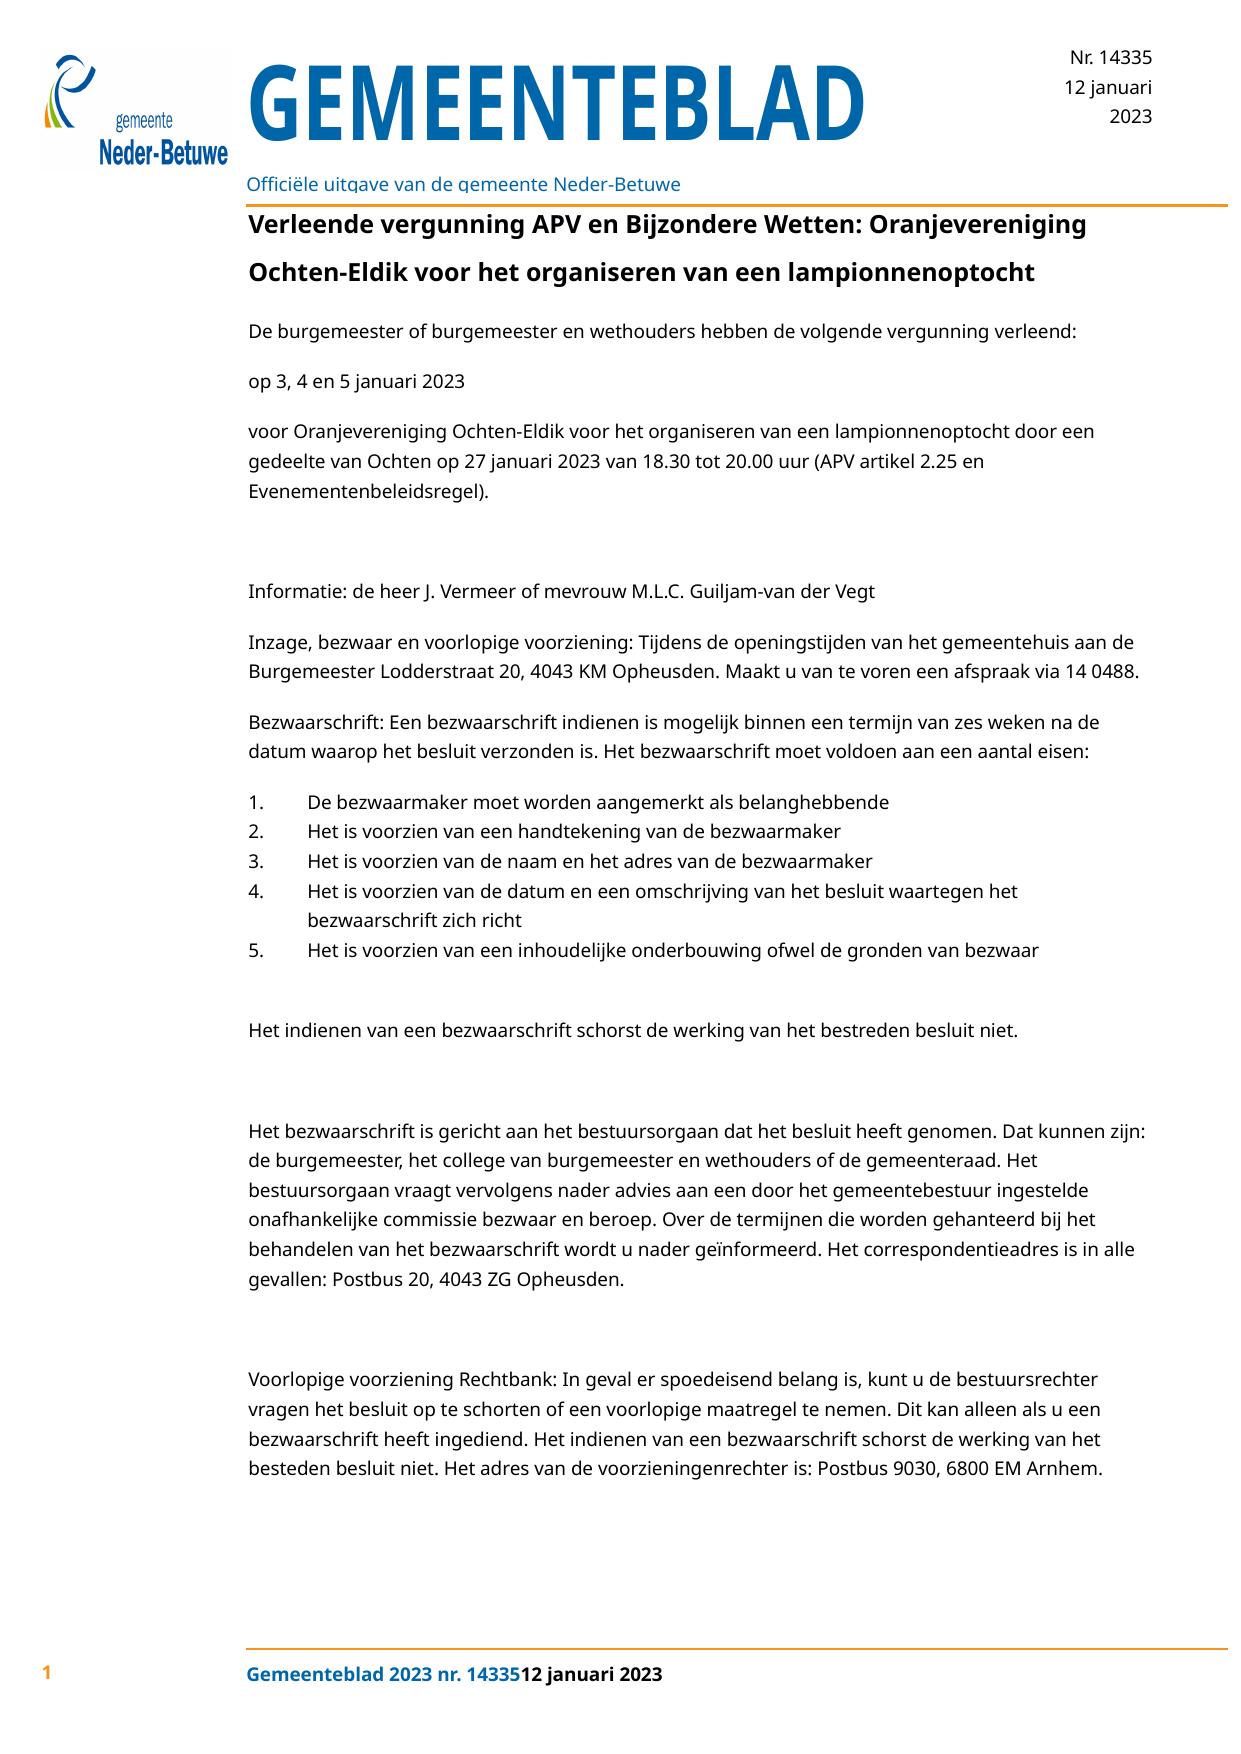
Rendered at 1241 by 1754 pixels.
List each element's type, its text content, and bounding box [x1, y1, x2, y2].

picture [41, 47, 231, 172]
list Het is voorzien van een handtekening van de bezwaarmaker [248, 819, 1152, 844]
text De burgemeester of burgemeester en wethouders hebben de volgende vergunning verleend: [248, 318, 1152, 344]
list De bezwaarmaker moet worden aangemerkt als belanghebbende [248, 789, 1152, 815]
list Het is voorzien van een inhoudelijke onderbouwing ofwel de gronden van bezwaar [248, 937, 1152, 963]
text voor Oranjevereniging Ochten-Eldik voor het organiseren van een lampionnenoptocht door een gedeelte van Ochten op 27 januari 2023 van 18.30 tot 20.00 uur (APV artikel 2.25 en Evenementenbeleidsregel). [248, 419, 1152, 504]
text Het bezwaarschrift is gericht aan het bestuursorgaan dat het besluit heeft genomen. Dat kunnen zijn: de burgemeester, het college van burgemeester en wethouders of de gemeenteraad. Het bestuursorgaan vraagt vervolgens nader advies aan een door het gemeentebestuur ingestelde onafhankelijke commissie bezwaar en beroep. Over de termijnen die worden gehanteerd bij het behandelen van het bezwaarschrift wordt u nader geïnformeerd. Het correspondentieadres is in alle gevallen: Postbus 20, 4043 ZG Opheusden. [248, 1118, 1152, 1292]
text Inzage, bezwaar en voorlopige voorziening: Tijdens de openingstijden van het gemeentehuis aan de Burgemeester Lodderstraat 20, 4043 KM Opheusden. Maakt u van te voren een afspraak via 14 0488. [248, 629, 1152, 684]
text Het indienen van een bezwaarschrift schorst de werking van het bestreden besluit niet. [248, 1017, 1152, 1043]
text op 3, 4 en 5 januari 2023 [248, 368, 1152, 394]
list Het is voorzien van de datum en een omschrijving van het besluit waartegen het bezwaarschrift zich richt [248, 878, 1152, 933]
list Het is voorzien van de naam en het adres van de bezwaarmaker [248, 848, 1152, 874]
text Verleende vergunning APV en Bijzondere Wetten: Oranjevereniging Ochten-Eldik voor het organiseren van een lampionnenoptocht [248, 207, 1152, 288]
text Informatie: de heer J. Vermeer of mevrouw M.L.C. Guiljam-van der Vegt [248, 579, 1152, 604]
text Voorlopige voorziening Rechtbank: In geval er spoedeisend belang is, kunt u de bestuursrechter vragen het besluit op te schorten of een voorlopige maatregel te nemen. Dit kan alleen als u een bezwaarschrift heeft ingediend. Het indienen van een bezwaarschrift schorst de werking van het besteden besluit niet. Het adres van de voorzieningenrechter is: Postbus 9030, 6800 EM Arnhem. [248, 1367, 1152, 1481]
text Bezwaarschrift: Een bezwaarschrift indienen is mogelijk binnen een termijn van zes weken na de datum waarop het besluit verzonden is. Het bezwaarschrift moet voldoen aan een aantal eisen: [248, 709, 1152, 764]
